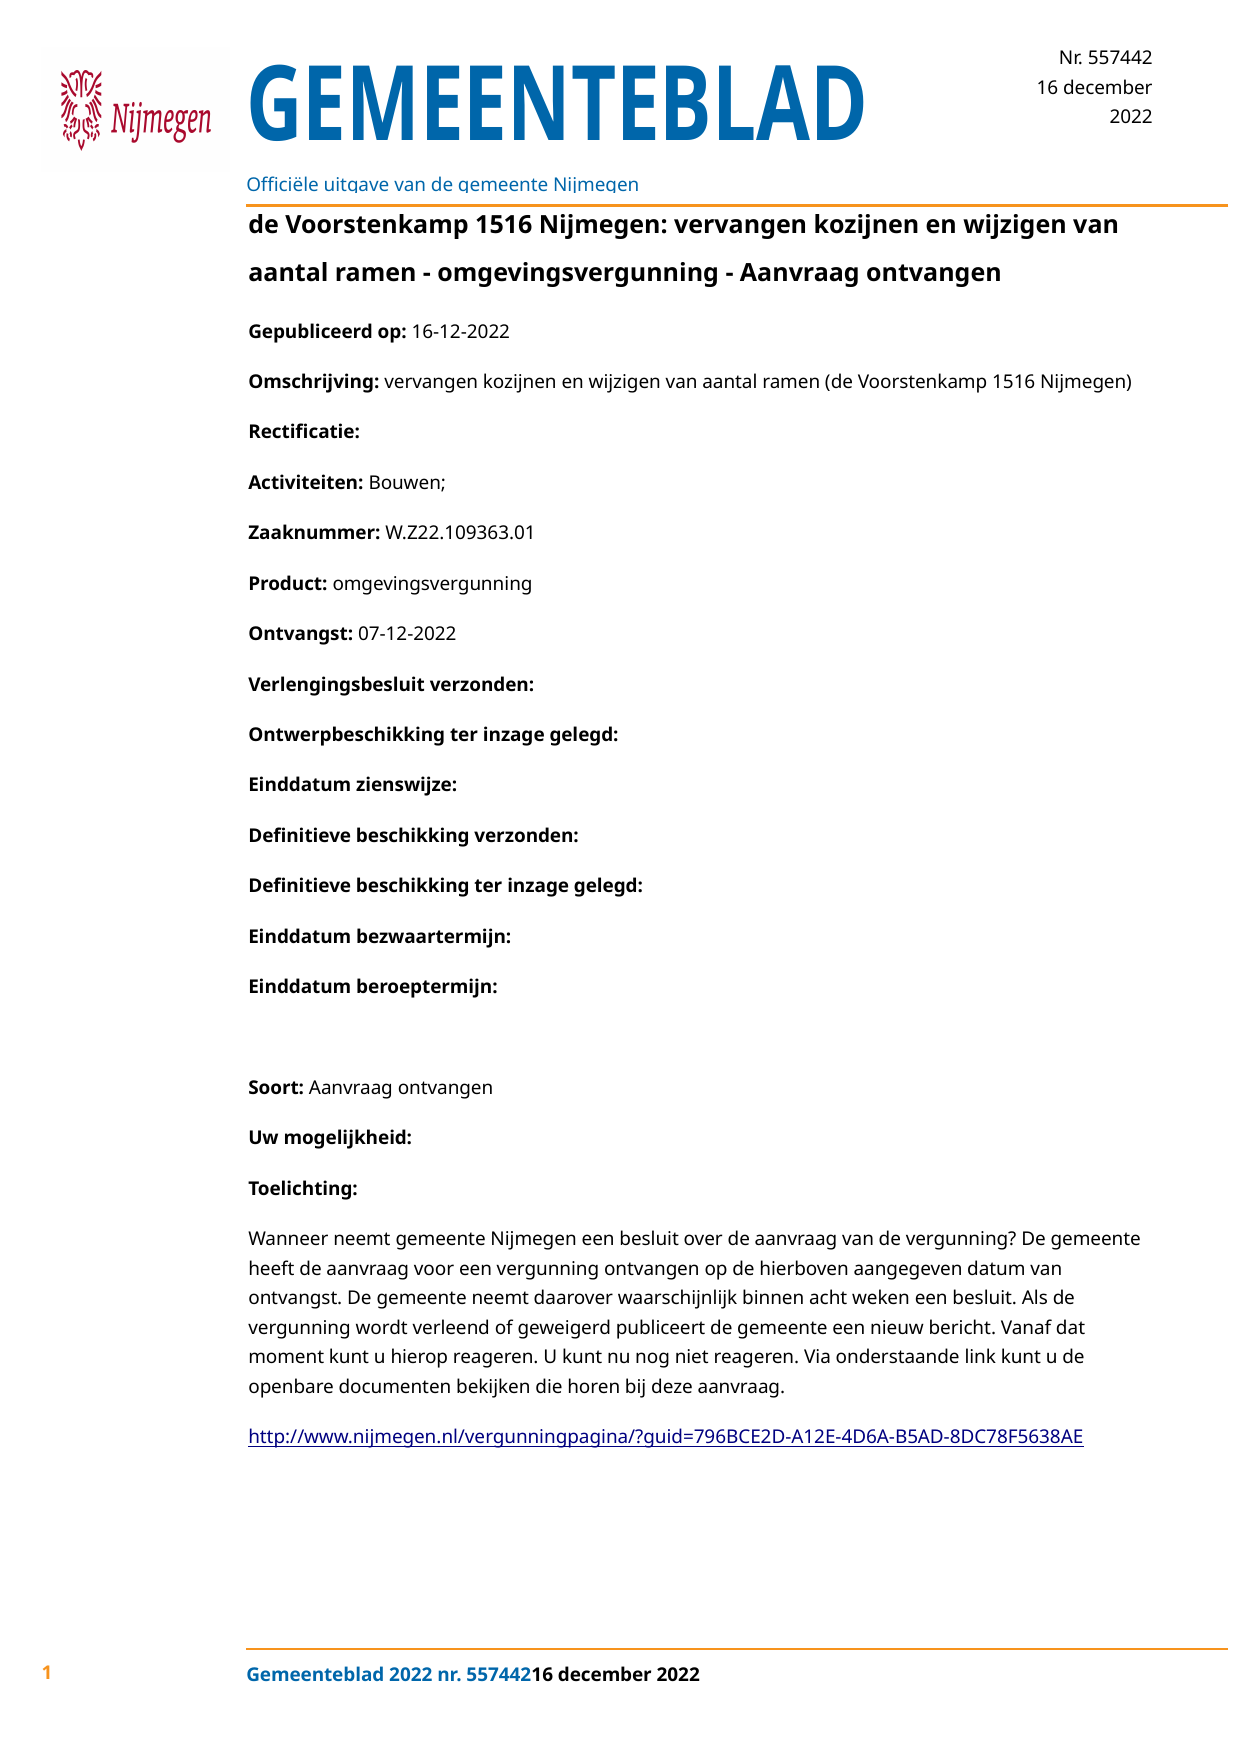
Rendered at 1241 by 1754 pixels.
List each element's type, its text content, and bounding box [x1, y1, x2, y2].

text Product: omgevingsvergunning [248, 570, 1152, 596]
text Einddatum zienswijze: [248, 772, 1152, 797]
text Definitieve beschikking ter inzage gelegd: [248, 872, 1152, 898]
text Omschrijving: vervangen kozijnen en wijzigen van aantal ramen (de Voorstenkamp 1516 Nijmegen) [248, 368, 1152, 394]
text Zaaknummer: W.Z22.109363.01 [248, 519, 1152, 545]
text Toelichting: [248, 1175, 1152, 1201]
text Ontvangst: 07-12-2022 [248, 620, 1152, 646]
text Activiteiten: Bouwen; [248, 469, 1152, 495]
text Wanneer neemt gemeente Nijmegen een besluit over de aanvraag van de vergunning? De gemeente heeft de aanvraag voor een vergunning ontvangen op de hierboven aangegeven datum van ontvangst. De gemeente neemt daarover waarschijnlijk binnen acht weken een besluit. Als de vergunning wordt verleend of geweigerd publiceert de gemeente een nieuw bericht. Vanaf dat moment kunt u hierop reageren. U kunt nu nog niet reageren. Via onderstaande link kunt u de openbare documenten bekijken die horen bij deze aanvraag. [248, 1225, 1152, 1399]
text Einddatum bezwaartermijn: [248, 923, 1152, 949]
text Einddatum beroeptermijn: [248, 973, 1152, 999]
text Verlengingsbesluit verzonden: [248, 671, 1152, 697]
text http://www.nijmegen.nl/vergunningpagina/?guid=796BCE2D-A12E-4D6A-B5AD-8DC78F5638AE [248, 1424, 1152, 1449]
text Definitieve beschikking verzonden: [248, 822, 1152, 848]
text Rectificatie: [248, 419, 1152, 444]
text Uw mogelijkheid: [248, 1124, 1152, 1150]
text Gepubliceerd op: 16-12-2022 [248, 318, 1152, 344]
text de Voorstenkamp 1516 Nijmegen: vervangen kozijnen en wijzigen van aantal ramen - omgevingsvergunning - Aanvraag ontvangen [248, 207, 1152, 288]
picture [41, 47, 231, 172]
text Soort: Aanvraag ontvangen [248, 1074, 1152, 1100]
text Ontwerpbeschikking ter inzage gelegd: [248, 721, 1152, 747]
